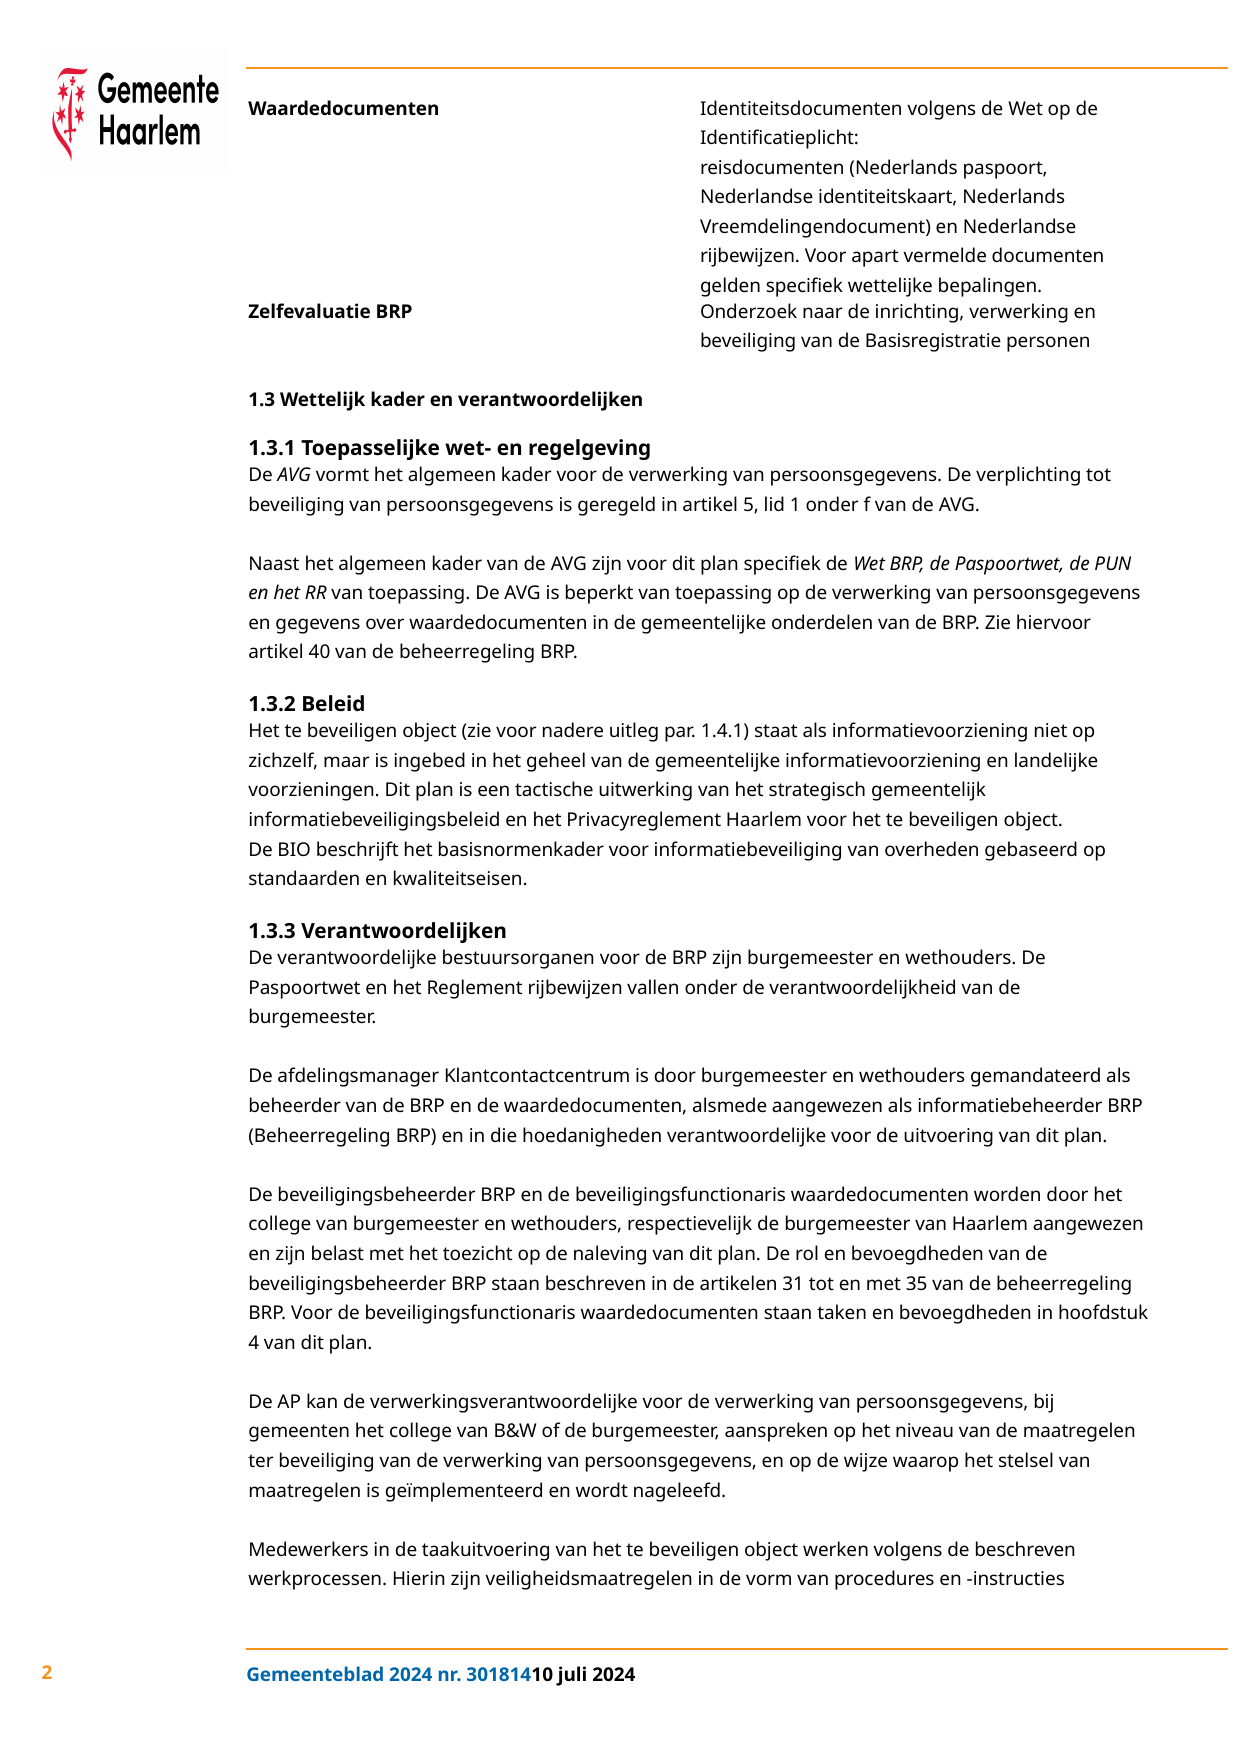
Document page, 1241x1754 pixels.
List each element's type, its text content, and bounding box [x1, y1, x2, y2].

table_cell Identiteitsdocumenten volgens de Wet op de Identificatieplicht: reisdocumenten (Nederlands paspoort, Nederlandse identiteitskaart, Nederlands Vreemdelingendocument) en Nederlandse rijbewijzen. Voor apart vermelde documenten gelden specifiek wettelijke bepalingen. [700, 95, 1152, 298]
text De verantwoordelijke bestuursorganen voor de BRP zijn burgemeester en wethouders. De Paspoortwet en het Reglement rijbewijzen vallen onder de verantwoordelijkheid van de burgemeester. [248, 944, 1152, 1029]
table_cell Waardedocumenten [248, 95, 700, 298]
text De AP kan de verwerkingsverantwoordelijke voor de verwerking van persoonsgegevens, bij gemeenten het college van B&W of de burgemeester, aanspreken op het niveau van de maatregelen ter beveiliging van de verwerking van persoonsgegevens, en op de wijze waarop het stelsel van maatregelen is geïmplementeerd en wordt nageleefd. [248, 1388, 1152, 1502]
text De afdelingsmanager Klantcontactcentrum is door burgemeester en wethouders gemandateerd als beheerder van de BRP en de waardedocumenten, alsmede aangewezen als informatiebeheerder BRP (Beheerregeling BRP) en in die hoedanigheden verantwoordelijke voor de uitvoering van dit plan. [248, 1063, 1152, 1147]
table_cell Zelfevaluatie BRP [248, 298, 700, 353]
text De BIO beschrijft het basisnormenkader voor informatiebeveiliging van overheden gebaseerd op standaarden en kwaliteitseisen. [248, 836, 1152, 891]
picture [41, 47, 231, 172]
text 1.3 Wettelijk kader en verantwoordelijken [248, 386, 1152, 412]
text De AVG vormt het algemeen kader voor de verwerking van persoonsgegevens. De verplichting tot beveiliging van persoonsgegevens is geregeld in artikel 5, lid 1 onder f van de AVG. [248, 461, 1152, 516]
text Naast het algemeen kader van de AVG zijn voor dit plan specifiek de Wet BRP, de Paspoortwet, de PUN en het RR van toepassing. De AVG is beperkt van toepassing op de verwerking van persoonsgegevens en gegevens over waardedocumenten in de gemeentelijke onderdelen van de BRP. Zie hiervoor artikel 40 van de beheerregeling BRP. [248, 550, 1152, 664]
text 1.3.2 Beleid [248, 689, 1152, 717]
text 1.3.1 Toepasselijke wet- en regelgeving [248, 433, 1152, 461]
text 1.3.3 Verantwoordelijken [248, 916, 1152, 944]
text De beveiligingsbeheerder BRP en de beveiligingsfunctionaris waardedocumenten worden door het college van burgemeester en wethouders, respectievelijk de burgemeester van Haarlem aangewezen en zijn belast met het toezicht op de naleving van dit plan. De rol en bevoegdheden van de beveiligingsbeheerder BRP staan beschreven in de artikelen 31 tot en met 35 van de beheerregeling BRP. Voor de beveiligingsfunctionaris waardedocumenten staan taken en bevoegdheden in hoofdstuk 4 van dit plan. [248, 1181, 1152, 1354]
table_cell Onderzoek naar de inrichting, verwerking en beveiliging van de Basisregistratie personen [700, 298, 1152, 353]
text Medewerkers in de taakuitvoering van het te beveiligen object werken volgens de beschreven werkprocessen. Hierin zijn veiligheidsmaatregelen in de vorm van procedures en -instructies [248, 1536, 1152, 1591]
text Het te beveiligen object (zie voor nadere uitleg par. 1.4.1) staat als informatievoorziening niet op zichzelf, maar is ingebed in het geheel van de gemeentelijke informatievoorziening en landelijke voorzieningen. Dit plan is een tactische uitwerking van het strategisch gemeentelijk informatiebeveiligingsbeleid en het Privacyreglement Haarlem voor het te beveiligen object. [248, 717, 1152, 832]
